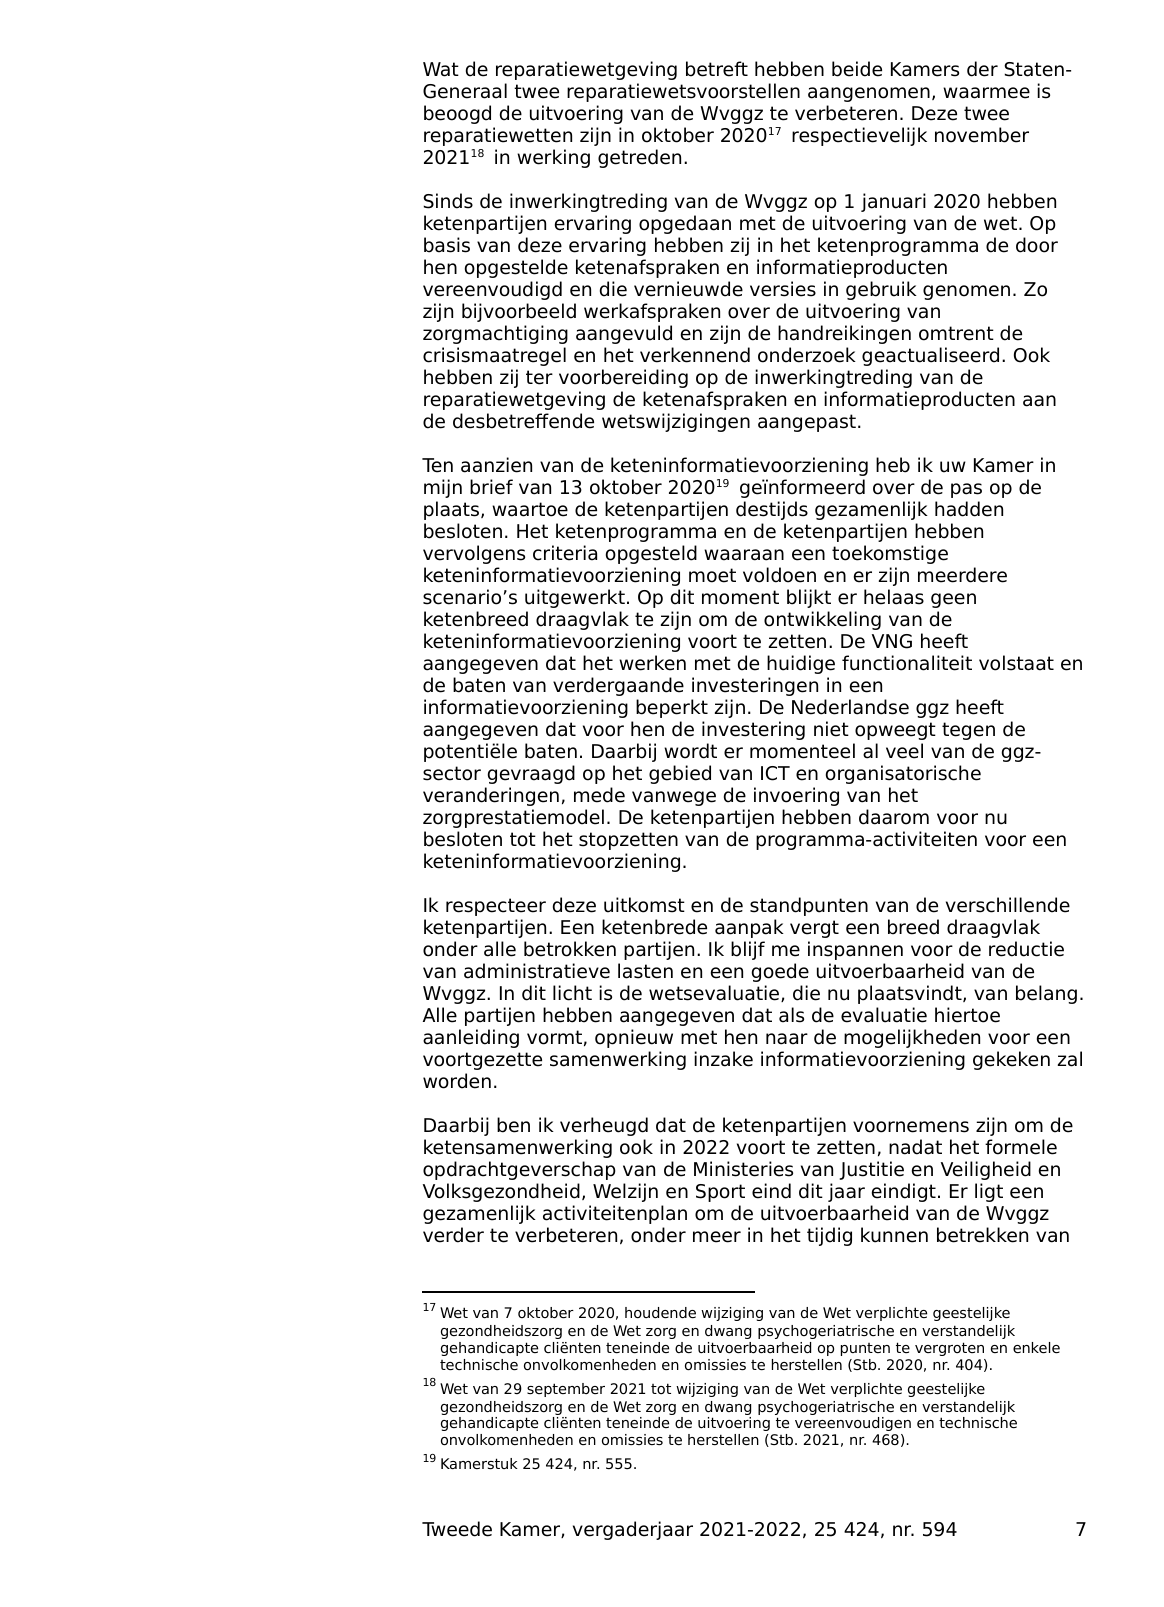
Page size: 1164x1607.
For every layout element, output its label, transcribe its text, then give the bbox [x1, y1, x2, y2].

text Wat de reparatiewetgeving betreft hebben beide Kamers der Staten-Generaal twee reparatiewetsvoorstellen aangenomen, waarmee is beoogd de uitvoering van de Wvggz te verbeteren. Deze twee reparatiewetten zijn in oktober 2020 respectievelijk november 2021 in werking getreden. [422, 59, 1087, 169]
text Ik respecteer deze uitkomst en de standpunten van de verschillende ketenpartijen. Een ketenbrede aanpak vergt een breed draagvlak onder alle betrokken partijen. Ik blijf me inspannen voor de reductie van administratieve lasten en een goede uitvoerbaarheid van de Wvggz. In dit licht is de wetsevaluatie, die nu plaatsvindt, van belang. Alle partijen hebben aangegeven dat als de evaluatie hiertoe aanleiding vormt, opnieuw met hen naar de mogelijkheden voor een voortgezette samenwerking inzake informatievoorziening gekeken zal worden. [422, 895, 1087, 1093]
text Ten aanzien van de keteninformatievoorziening heb ik uw Kamer in mijn brief van 13 oktober 2020 geïnformeerd over de pas op de plaats, waartoe de ketenpartijen destijds gezamenlijk hadden besloten. Het ketenprogramma en de ketenpartijen hebben vervolgens criteria opgesteld waaraan een toekomstige keteninformatievoorziening moet voldoen en er zijn meerdere scenario’s uitgewerkt. Op dit moment blijkt er helaas geen ketenbreed draagvlak te zijn om de ontwikkeling van de keteninformatievoorziening voort te zetten. De VNG heeft aangegeven dat het werken met de huidige functionaliteit volstaat en de baten van verdergaande investeringen in een informatievoorziening beperkt zijn. De Nederlandse ggz heeft aangegeven dat voor hen de investering niet opweegt tegen de potentiële baten. Daarbij wordt er momenteel al veel van de ggz-sector gevraagd op het gebied van ICT en organisatorische veranderingen, mede vanwege de invoering van het zorgprestatiemodel. De ketenpartijen hebben daarom voor nu besloten tot het stopzetten van de programma-activiteiten voor een keteninformatievoorziening. [422, 455, 1087, 873]
text Wet van 7 oktober 2020, houdende wijziging van de Wet verplichte geestelijke gezondheidszorg en de Wet zorg en dwang psychogeriatrische en verstandelijk gehandicapte cliënten teneinde de uitvoerbaarheid op punten te vergroten en enkele technische onvolkomenheden en omissies te herstellen (Stb. 2020, nr. 404). [422, 1301, 1087, 1374]
text Wet van 29 september 2021 tot wijziging van de Wet verplichte geestelijke gezondheidszorg en de Wet zorg en dwang psychogeriatrische en verstandelijk gehandicapte cliënten teneinde de uitvoering te vereenvoudigen en technische onvolkomenheden en omissies te herstellen (Stb. 2021, nr. 468). [422, 1377, 1087, 1449]
text Kamerstuk 25 424, nr. 555. [422, 1452, 1087, 1474]
text Sinds de inwerkingtreding van de Wvggz op 1 januari 2020 hebben ketenpartijen ervaring opgedaan met de uitvoering van de wet. Op basis van deze ervaring hebben zij in het ketenprogramma de door hen opgestelde ketenafspraken en informatieproducten vereenvoudigd en die vernieuwde versies in gebruik genomen. Zo zijn bijvoorbeeld werkafspraken over de uitvoering van zorgmachtiging aangevuld en zijn de handreikingen omtrent de crisismaatregel en het verkennend onderzoek geactualiseerd. Ook hebben zij ter voorbereiding op de inwerkingtreding van de reparatiewetgeving de ketenafspraken en informatieproducten aan de desbetreffende wetswijzigingen aangepast. [422, 191, 1087, 433]
text Daarbij ben ik verheugd dat de ketenpartijen voornemens zijn om de ketensamenwerking ook in 2022 voort te zetten, nadat het formele opdrachtgeverschap van de Ministeries van Justitie en Veiligheid en Volksgezondheid, Welzijn en Sport eind dit jaar eindigt. Er ligt een gezamenlijk activiteitenplan om de uitvoerbaarheid van de Wvggz verder te verbeteren, onder meer in het tijdig kunnen betrekken van [422, 1115, 1087, 1247]
